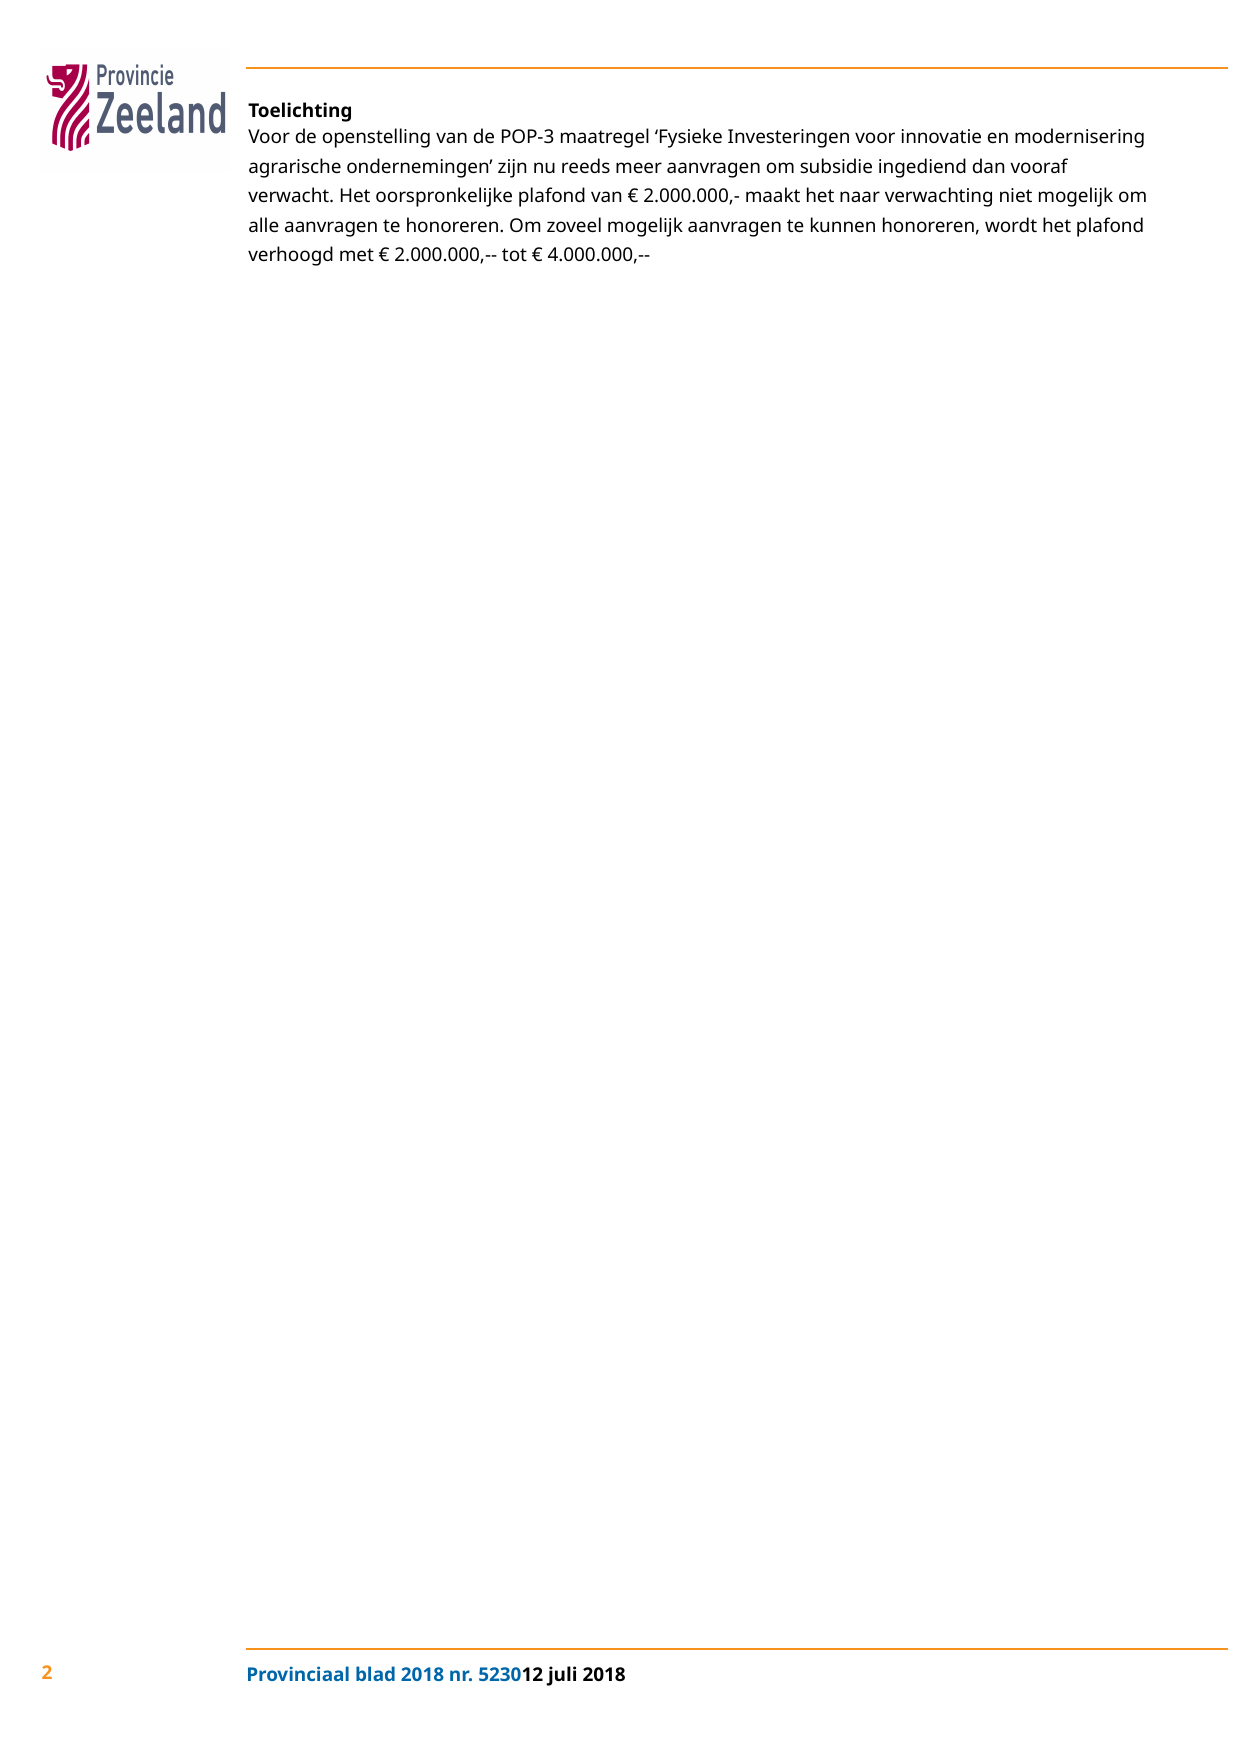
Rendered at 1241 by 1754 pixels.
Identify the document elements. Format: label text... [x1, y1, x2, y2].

picture [41, 47, 231, 172]
text Toelichting [248, 95, 1152, 123]
text Voor de openstelling van de POP-3 maatregel ‘Fysieke Investeringen voor innovatie en modernisering agrarische ondernemingen’ zijn nu reeds meer aanvragen om subsidie ingediend dan vooraf verwacht. Het oorspronkelijke plafond van € 2.000.000,- maakt het naar verwachting niet mogelijk om alle aanvragen te honoreren. Om zoveel mogelijk aanvragen te kunnen honoreren, wordt het plafond verhoogd met € 2.000.000,-- tot € 4.000.000,-- [248, 123, 1152, 267]
